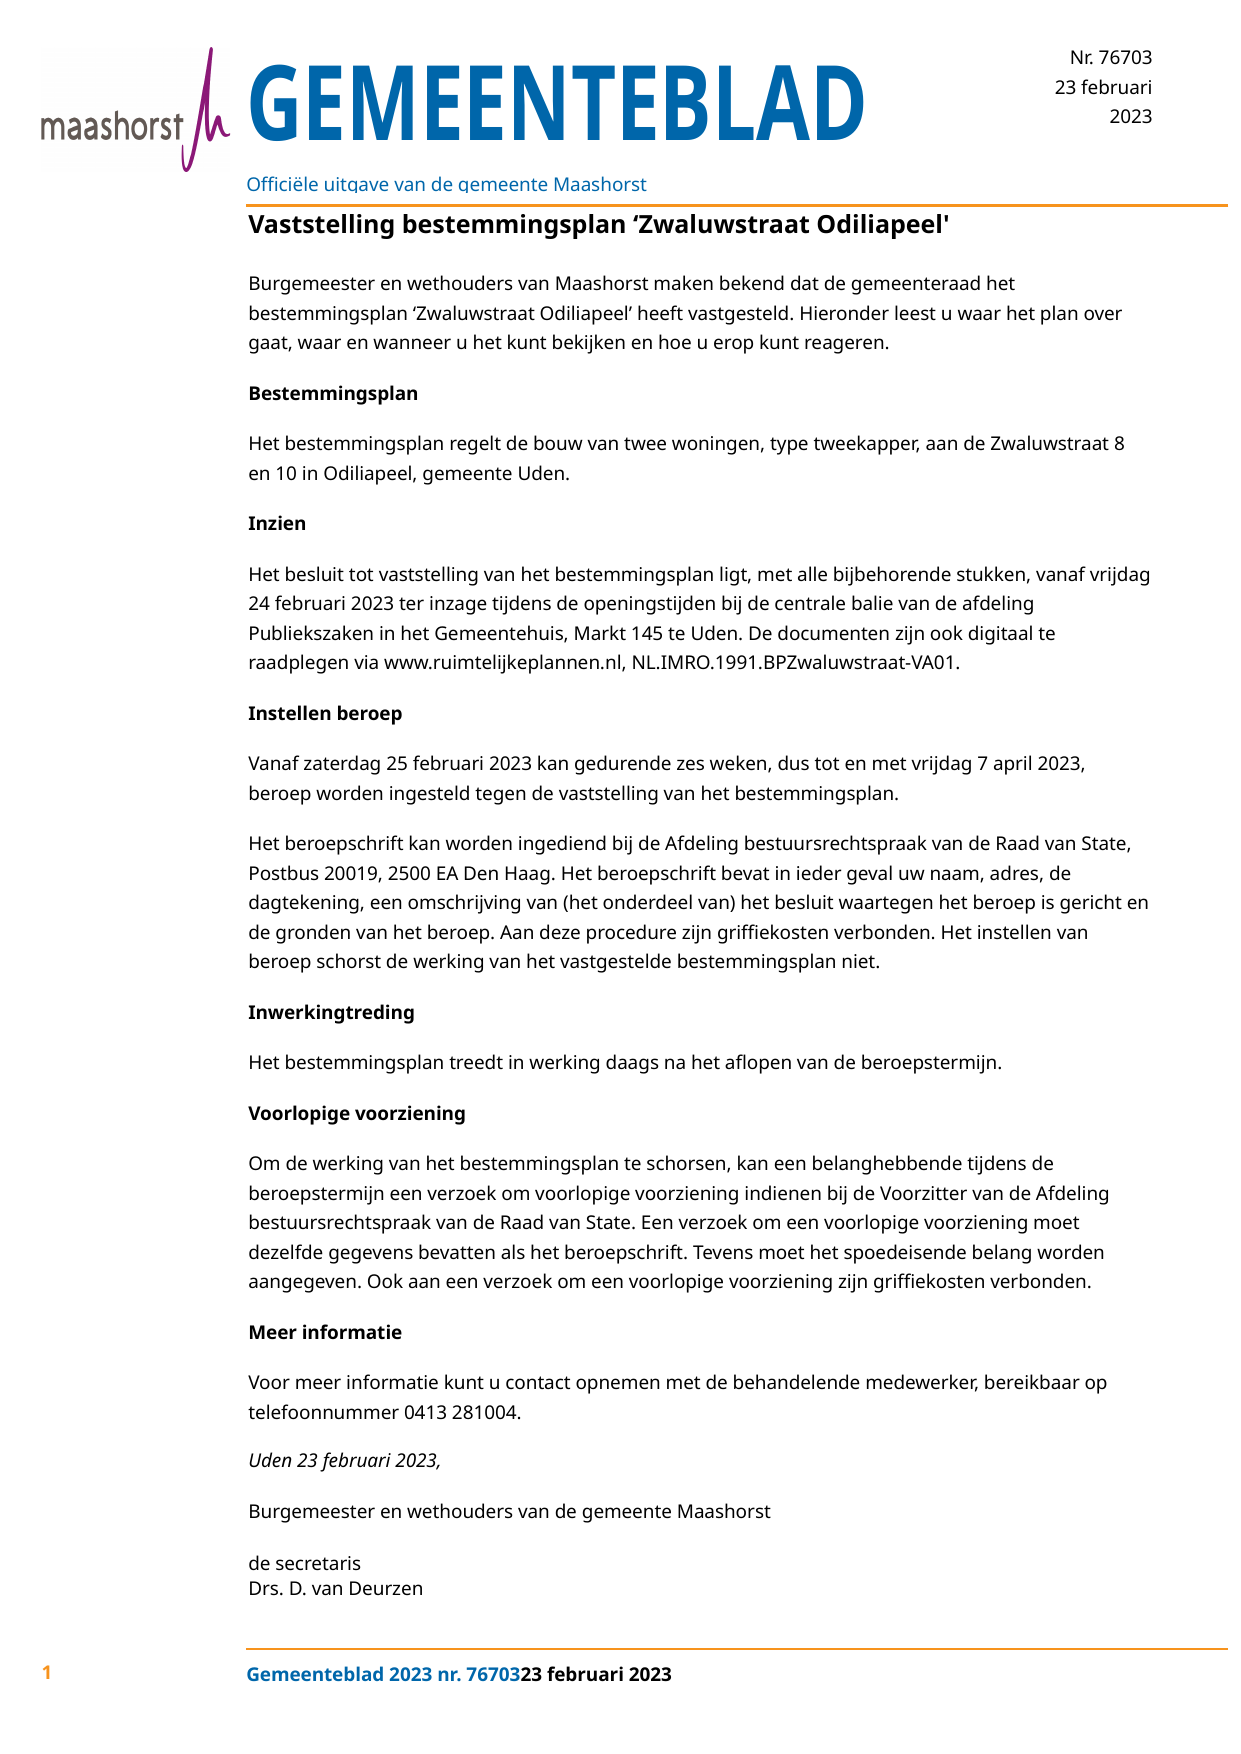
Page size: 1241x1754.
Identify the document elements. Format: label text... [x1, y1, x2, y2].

text Burgemeester en wethouders van Maashorst maken bekend dat de gemeenteraad het bestemmingsplan ‘Zwaluwstraat Odiliapeel’ heeft vastgesteld. Hieronder leest u waar het plan over gaat, waar en wanneer u het kunt bekijken en hoe u erop kunt reageren. [248, 270, 1152, 355]
text Uden 23 februari 2023, [248, 1447, 1152, 1473]
text Drs. D. van Deurzen [248, 1576, 1152, 1601]
text Bestemmingsplan [248, 380, 1152, 406]
text Om de werking van het bestemmingsplan te schorsen, kan een belanghebbende tijdens de beroepstermijn een verzoek om voorlopige voorziening indienen bij de Voorzitter van de Afdeling bestuursrechtspraak van de Raad van State. Een verzoek om een voorlopige voorziening moet dezelfde gegevens bevatten als het beroepschrift. Tevens moet het spoedeisende belang worden aangegeven. Ook aan een verzoek om een voorlopige voorziening zijn griffiekosten verbonden. [248, 1150, 1152, 1294]
text Voor meer informatie kunt u contact opnemen met de behandelende medewerker, bereikbaar op telefoonnummer 0413 281004. [248, 1369, 1152, 1425]
text Meer informatie [248, 1319, 1152, 1345]
text Burgemeester en wethouders van de gemeente Maashorst [248, 1498, 1152, 1524]
text de secretaris [248, 1550, 1152, 1576]
text Vaststelling bestemmingsplan ‘Zwaluwstraat Odiliapeel' [248, 207, 1152, 241]
text Voorlopige voorziening [248, 1100, 1152, 1126]
text Het bestemmingsplan regelt de bouw van twee woningen, type tweekapper, aan de Zwaluwstraat 8 en 10 in Odiliapeel, gemeente Uden. [248, 430, 1152, 486]
text Het besluit tot vaststelling van het bestemmingsplan ligt, met alle bijbehorende stukken, vanaf vrijdag 24 februari 2023 ter inzage tijdens de openingstijden bij de centrale balie van de afdeling Publiekszaken in het Gemeentehuis, Markt 145 te Uden. De documenten zijn ook digitaal te raadplegen via www.ruimtelijkeplannen.nl, NL.IMRO.1991.BPZwaluwstraat-VA01. [248, 561, 1152, 675]
text Inzien [248, 510, 1152, 536]
picture [41, 47, 231, 172]
text Vanaf zaterdag 25 februari 2023 kan gedurende zes weken, dus tot en met vrijdag 7 april 2023, beroep worden ingesteld tegen de vaststelling van het bestemmingsplan. [248, 750, 1152, 806]
text Instellen beroep [248, 700, 1152, 726]
text Inwerkingtreding [248, 999, 1152, 1025]
text Het beroepschrift kan worden ingediend bij de Afdeling bestuursrechtspraak van de Raad van State, Postbus 20019, 2500 EA Den Haag. Het beroepschrift bevat in ieder geval uw naam, adres, de dagtekening, een omschrijving van (het onderdeel van) het besluit waartegen het beroep is gericht en de gronden van het beroep. Aan deze procedure zijn griffiekosten verbonden. Het instellen van beroep schorst de werking van het vastgestelde bestemmingsplan niet. [248, 830, 1152, 974]
text Het bestemmingsplan treedt in werking daags na het aflopen van de beroepstermijn. [248, 1049, 1152, 1075]
